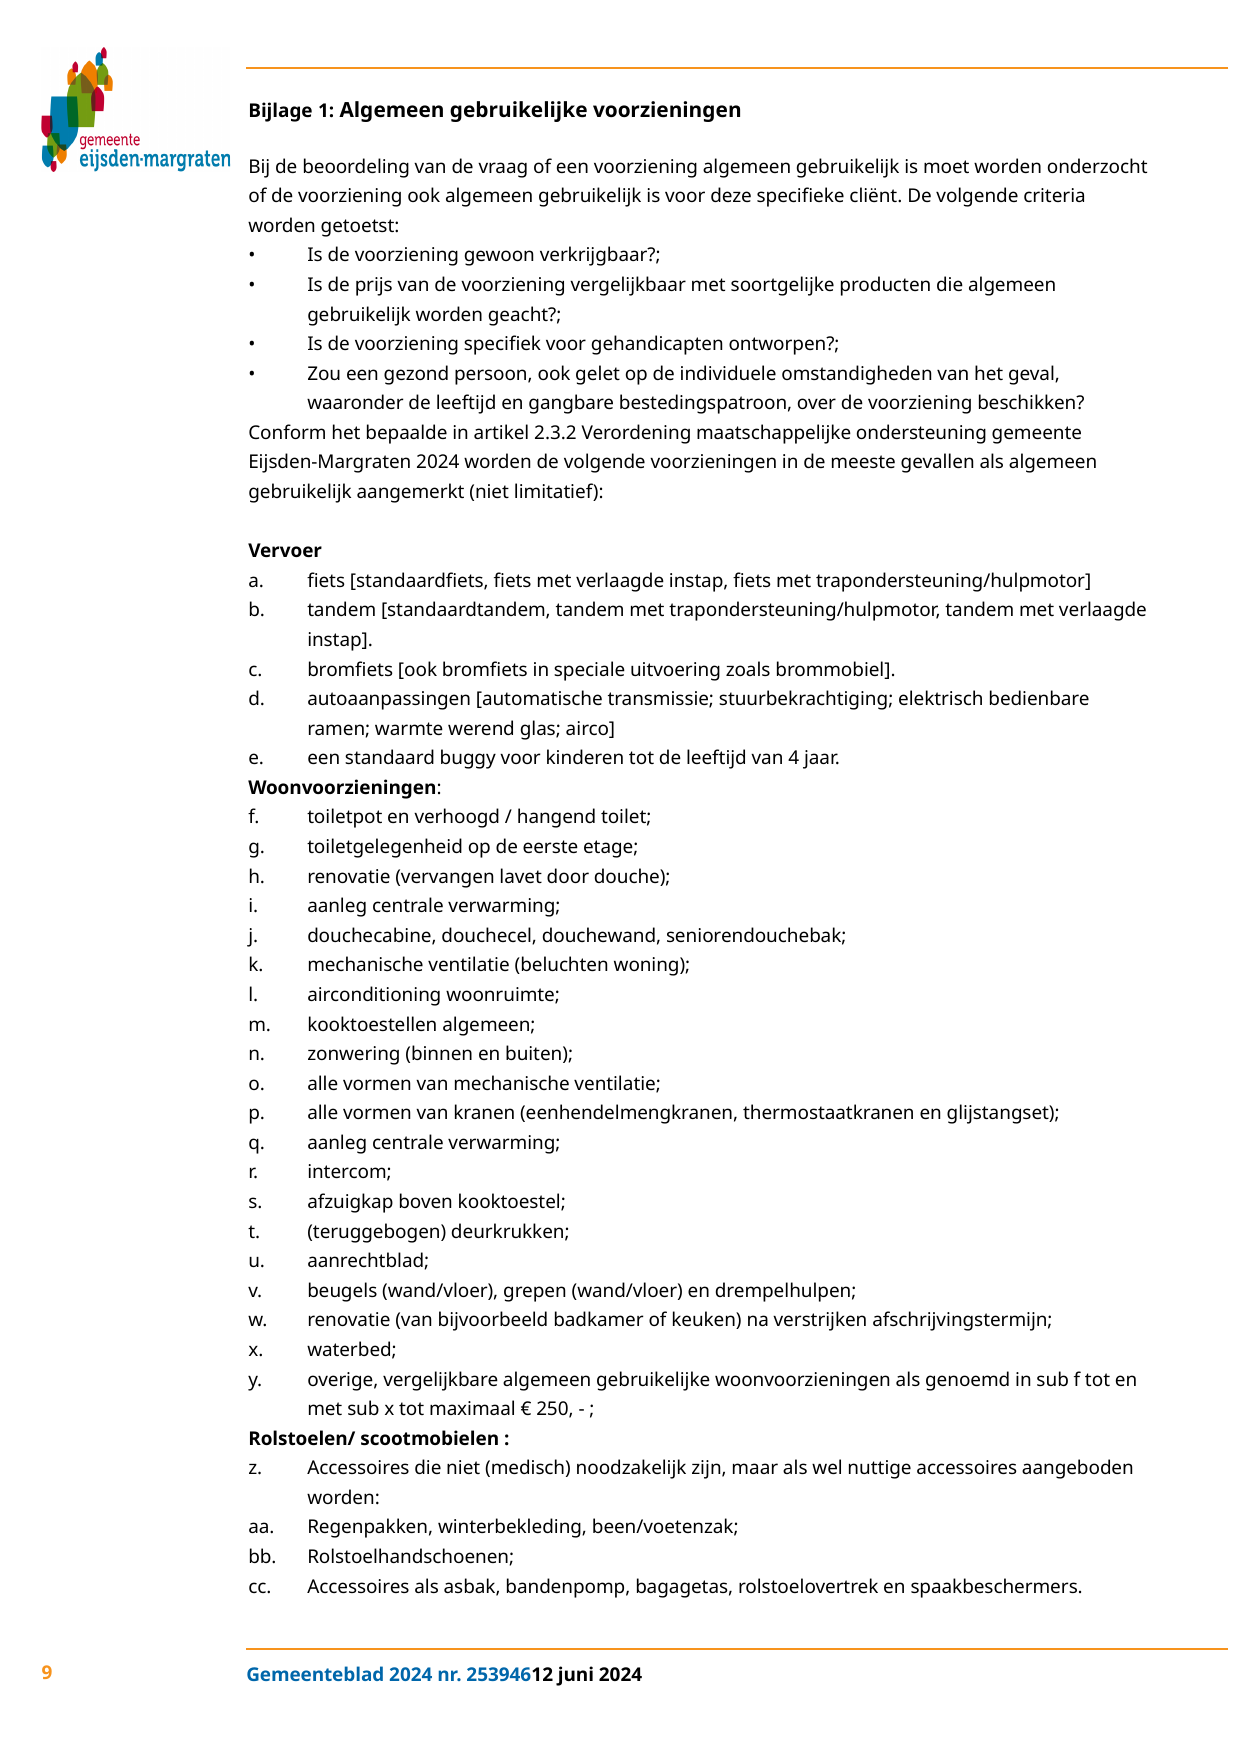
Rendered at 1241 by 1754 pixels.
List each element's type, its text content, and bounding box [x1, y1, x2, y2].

list Rolstoelhandschoenen; [248, 1543, 1152, 1569]
list renovatie (van bijvoorbeeld badkamer of keuken) na verstrijken afschrijvingstermijn; [248, 1307, 1152, 1332]
text Bij de beoordeling van de vraag of een voorziening algemeen gebruikelijk is moet worden onderzocht of de voorziening ook algemeen gebruikelijk is voor deze specifieke cliënt. De volgende criteria worden getoetst: [248, 153, 1152, 238]
list zonwering (binnen en buiten); [248, 1040, 1152, 1066]
text Woonvoorzieningen: [248, 774, 1152, 800]
list douchecabine, douchecel, douchewand, seniorendouchebak; [248, 922, 1152, 948]
list aanrechtblad; [248, 1247, 1152, 1273]
text Rolstoelen/ scootmobielen : [248, 1425, 1152, 1451]
picture [41, 47, 231, 172]
list overige, vergelijkbare algemeen gebruikelijke woonvoorzieningen als genoemd in sub f tot en met sub x tot maximaal € 250, - ; [248, 1366, 1152, 1421]
list alle vormen van kranen (eenhendelmengkranen, thermostaatkranen en glijstangset); [248, 1099, 1152, 1125]
list bromfiets [ook bromfiets in speciale uitvoering zoals brommobiel]. [248, 656, 1152, 682]
list mechanische ventilatie (beluchten woning); [248, 952, 1152, 977]
list autoaanpassingen [automatische transmissie; stuurbekrachtiging; elektrisch bedienbare ramen; warmte werend glas; airco] [248, 685, 1152, 741]
list toiletpot en verhoogd / hangend toilet; [248, 804, 1152, 829]
list tandem [standaardtandem, tandem met trapondersteuning/hulpmotor, tandem met verlaagde instap]. [248, 597, 1152, 652]
list aanleg centrale verwarming; [248, 892, 1152, 918]
list intercom; [248, 1159, 1152, 1184]
text Conform het bepaalde in artikel 2.3.2 Verordening maatschappelijke ondersteuning gemeente Eijsden-Margraten 2024 worden de volgende voorzieningen in de meeste gevallen als algemeen gebruikelijk aangemerkt (niet limitatief): [248, 419, 1152, 504]
list aanleg centrale verwarming; [248, 1129, 1152, 1155]
list kooktoestellen algemeen; [248, 1011, 1152, 1037]
list (teruggebogen) deurkrukken; [248, 1218, 1152, 1244]
list Is de prijs van de voorziening vergelijkbaar met soortgelijke producten die algemeen gebruikelijk worden geacht?; [248, 271, 1152, 327]
list Accessoires als asbak, bandenpomp, bagagetas, rolstoelovertrek en spaakbeschermers. [248, 1573, 1152, 1599]
list renovatie (vervangen lavet door douche); [248, 863, 1152, 889]
list airconditioning woonruimte; [248, 981, 1152, 1007]
text Bijlage 1: Algemeen gebruikelijke voorzieningen [248, 95, 1152, 123]
list afzuigkap boven kooktoestel; [248, 1188, 1152, 1214]
list fiets [standaardfiets, fiets met verlaagde instap, fiets met trapondersteuning/hulpmotor] [248, 567, 1152, 593]
list alle vormen van mechanische ventilatie; [248, 1070, 1152, 1096]
list Zou een gezond persoon, ook gelet op de individuele omstandigheden van het geval, waaronder de leeftijd en gangbare bestedingspatroon, over de voorziening beschikken? [248, 360, 1152, 415]
list Regenpakken, winterbekleding, been/voetenzak; [248, 1514, 1152, 1539]
text Vervoer [248, 537, 1152, 563]
list Is de voorziening specifiek voor gehandicapten ontworpen?; [248, 330, 1152, 356]
list Accessoires die niet (medisch) noodzakelijk zijn, maar als wel nuttige accessoires aangeboden worden: [248, 1454, 1152, 1510]
list Is de voorziening gewoon verkrijgbaar?; [248, 242, 1152, 267]
list waterbed; [248, 1336, 1152, 1362]
list een standaard buggy voor kinderen tot de leeftijd van 4 jaar. [248, 744, 1152, 770]
list beugels (wand/vloer), grepen (wand/vloer) en drempelhulpen; [248, 1277, 1152, 1303]
list toiletgelegenheid op de eerste etage; [248, 833, 1152, 859]
